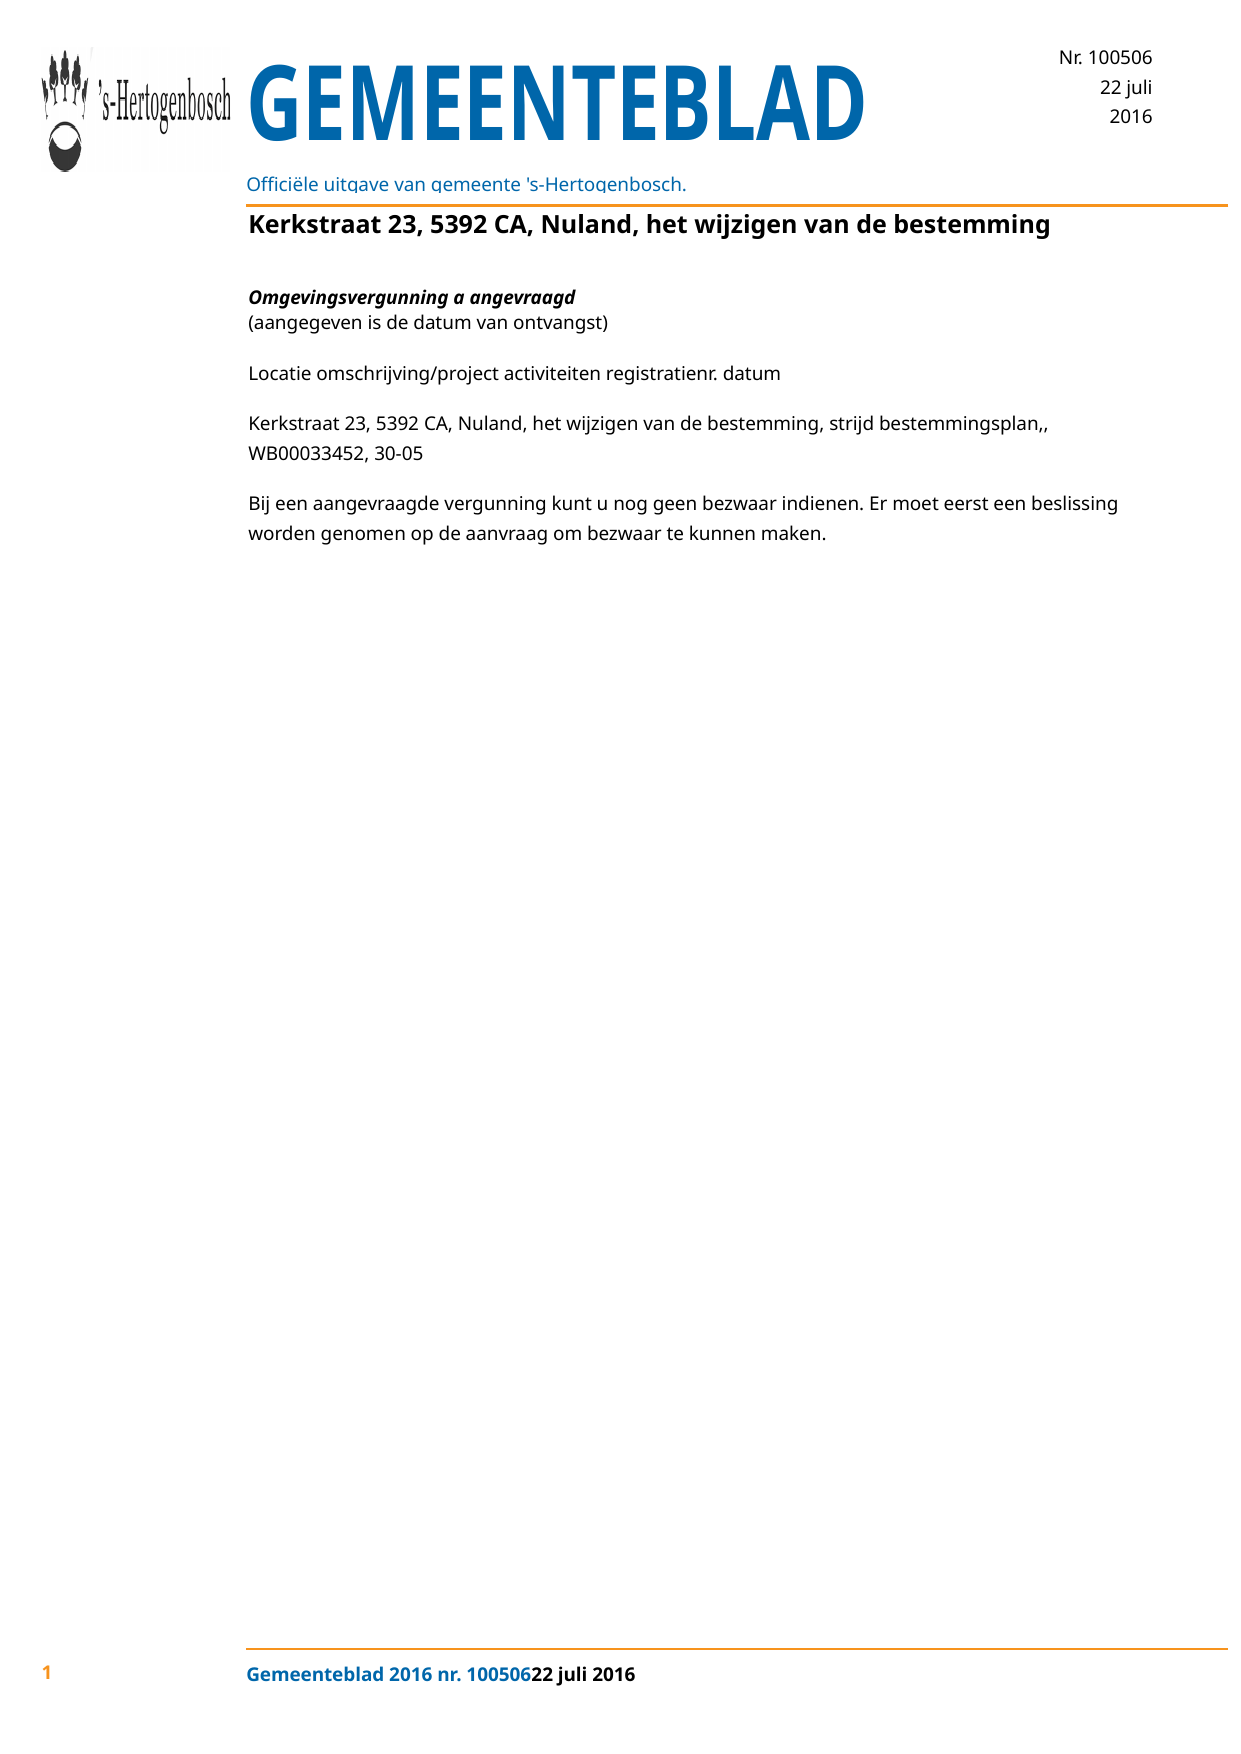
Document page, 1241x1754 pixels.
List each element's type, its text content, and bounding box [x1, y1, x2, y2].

text Kerkstraat 23, 5392 CA, Nuland, het wijzigen van de bestemming, strijd bestemmingsplan,, WB00033452, 30-05 [248, 410, 1152, 466]
text Bij een aangevraagde vergunning kunt u nog geen bezwaar indienen. Er moet eerst een beslissing worden genomen op de aanvraag om bezwaar te kunnen maken. [248, 490, 1152, 546]
text Locatie omschrijving/project activiteiten registratienr. datum [248, 360, 1152, 386]
text Kerkstraat 23, 5392 CA, Nuland, het wijzigen van de bestemming [248, 207, 1152, 241]
text Omgevingsvergunning a angevraagd [248, 284, 1152, 309]
text (aangegeven is de datum van ontvangst) [248, 309, 1152, 335]
picture [41, 47, 231, 172]
